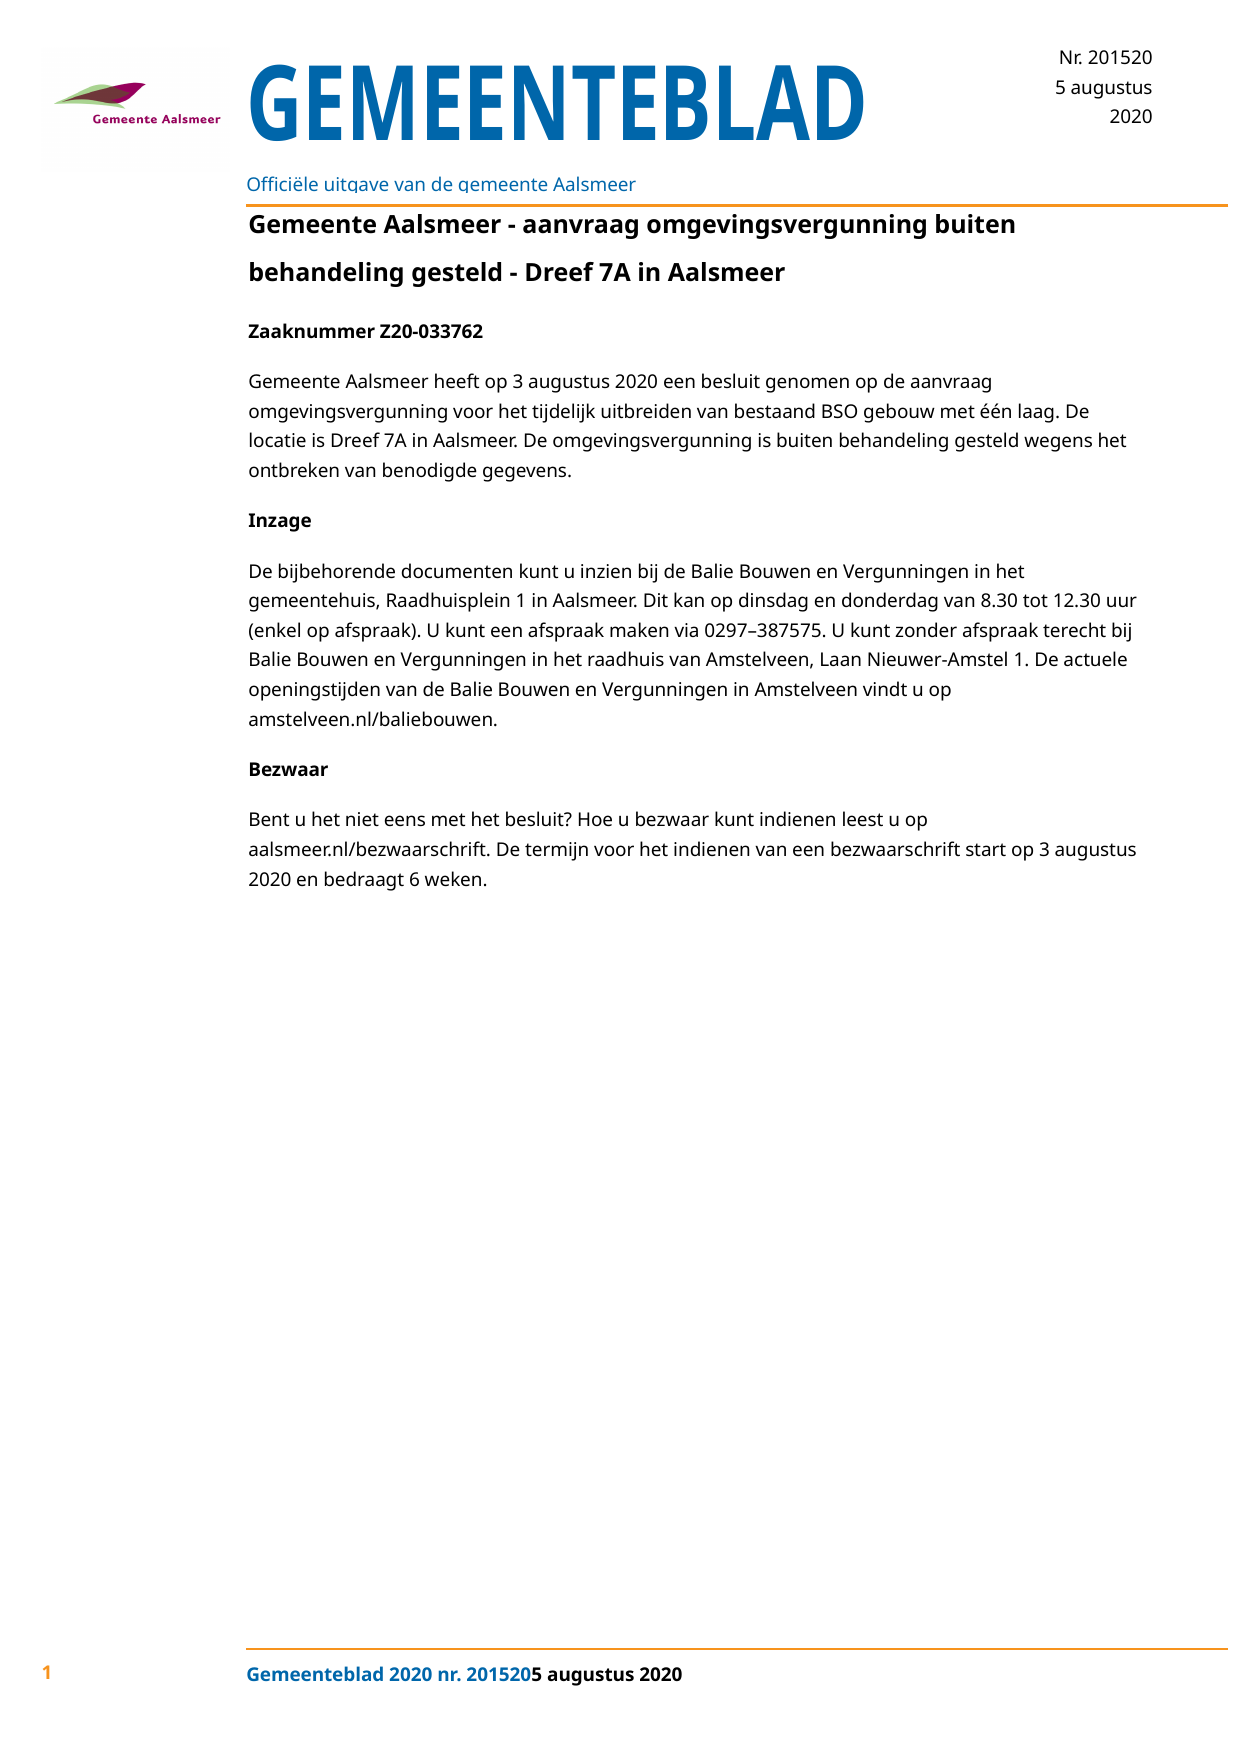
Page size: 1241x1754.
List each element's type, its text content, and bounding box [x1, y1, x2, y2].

text Gemeente Aalsmeer - aanvraag omgevingsvergunning buiten behandeling gesteld - Dreef 7A in Aalsmeer [248, 207, 1152, 288]
text Gemeente Aalsmeer heeft op 3 augustus 2020 een besluit genomen op de aanvraag omgevingsvergunning voor het tijdelijk uitbreiden van bestaand BSO gebouw met één laag. De locatie is Dreef 7A in Aalsmeer. De omgevingsvergunning is buiten behandeling gesteld wegens het ontbreken van benodigde gegevens. [248, 368, 1152, 483]
text De bijbehorende documenten kunt u inzien bij de Balie Bouwen en Vergunningen in het gemeentehuis, Raadhuisplein 1 in Aalsmeer. Dit kan op dinsdag en donderdag van 8.30 tot 12.30 uur (enkel op afspraak). U kunt een afspraak maken via 0297–387575. U kunt zonder afspraak terecht bij Balie Bouwen en Vergunningen in het raadhuis van Amstelveen, Laan Nieuwer-Amstel 1. De actuele openingstijden van de Balie Bouwen en Vergunningen in Amstelveen vindt u op amstelveen.nl/baliebouwen. [248, 558, 1152, 732]
text Bezwaar [248, 756, 1152, 782]
text Zaaknummer Z20-033762 [248, 318, 1152, 344]
text Bent u het niet eens met het besluit? Hoe u bezwaar kunt indienen leest u op aalsmeer.nl/bezwaarschrift. De termijn voor het indienen van een bezwaarschrift start op 3 augustus 2020 en bedraagt 6 weken. [248, 807, 1152, 892]
text Inzage [248, 507, 1152, 533]
picture [41, 47, 231, 172]
